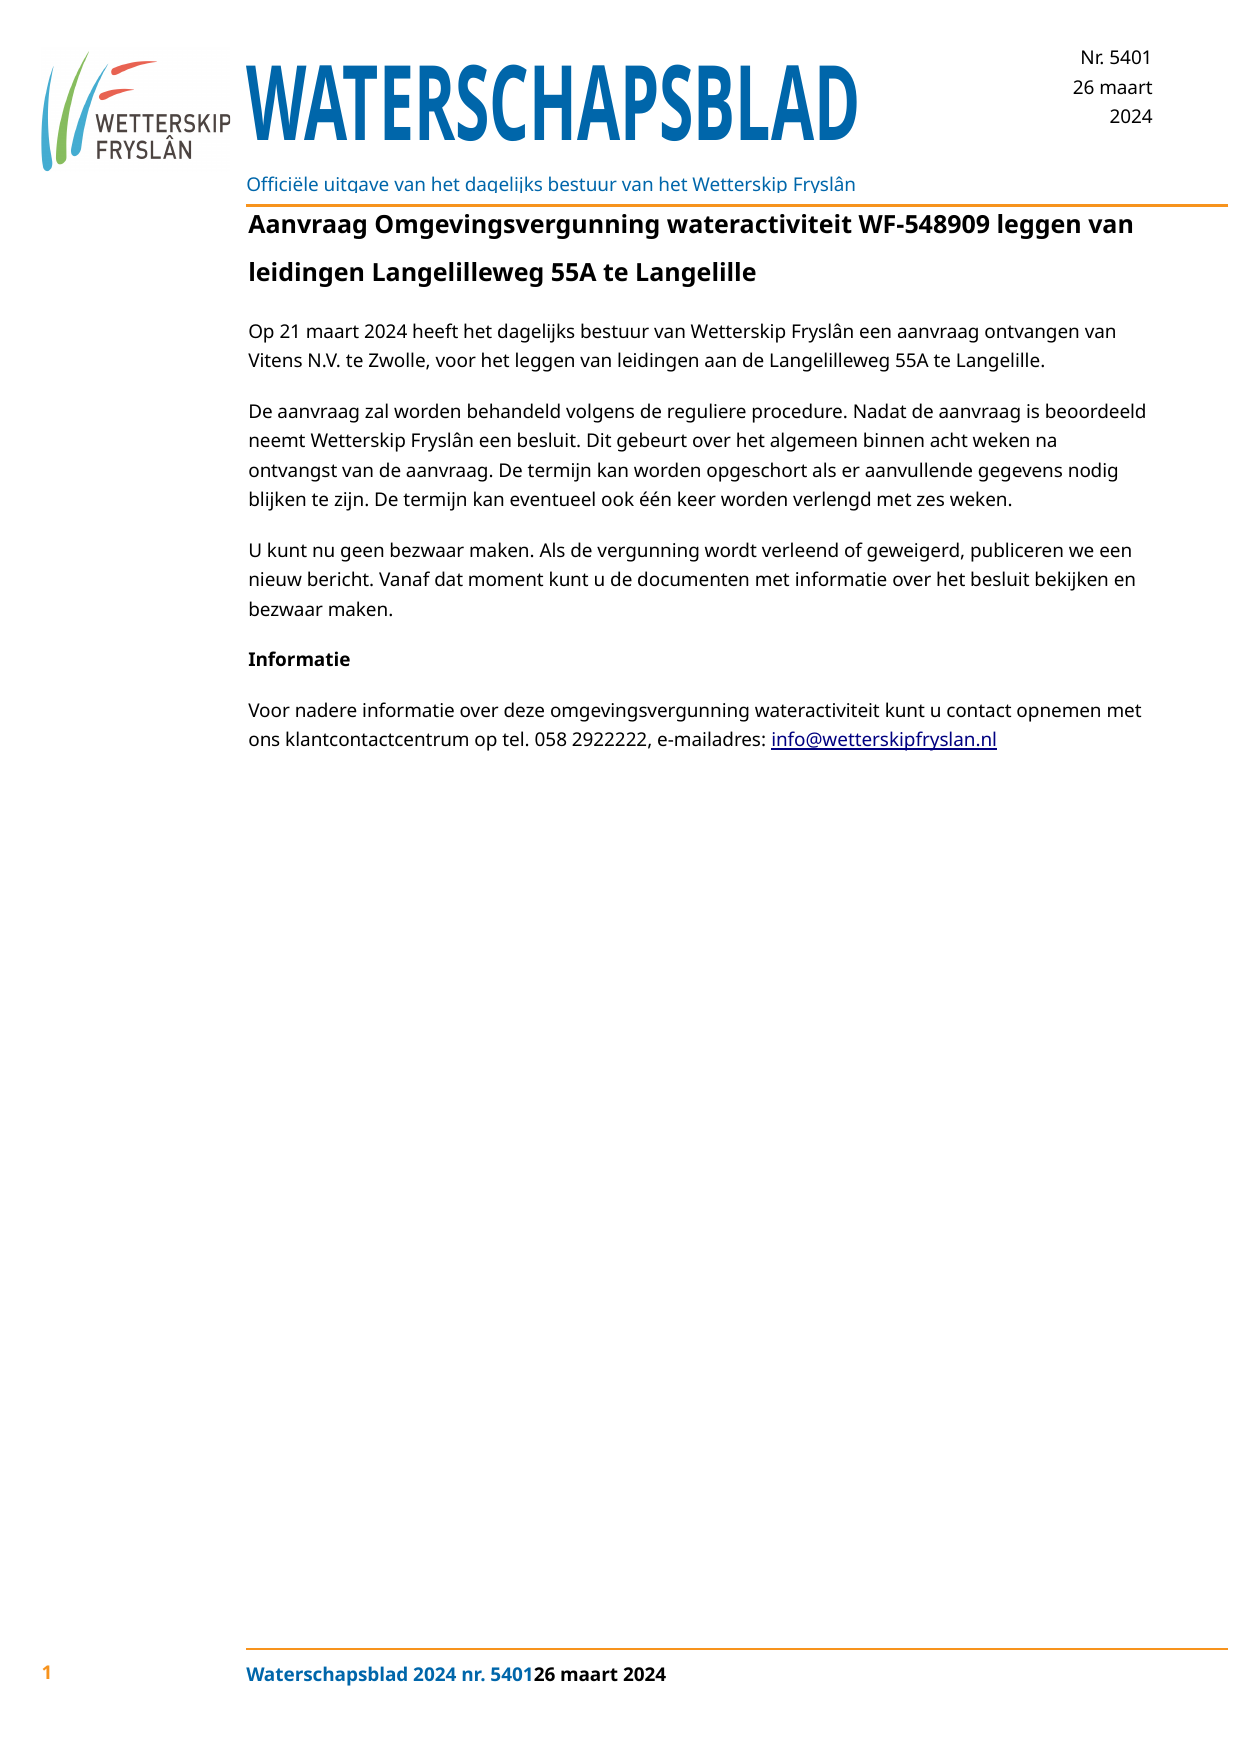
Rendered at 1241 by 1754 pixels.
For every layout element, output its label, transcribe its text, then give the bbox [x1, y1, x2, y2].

text Op 21 maart 2024 heeft het dagelijks bestuur van Wetterskip Fryslân een aanvraag ontvangen van Vitens N.V. te Zwolle, voor het leggen van leidingen aan de Langelilleweg 55A te Langelille. [248, 318, 1152, 373]
text Informatie [248, 647, 1152, 672]
text Voor nadere informatie over deze omgevingsvergunning wateractiviteit kunt u contact opnemen met ons klantcontactcentrum op tel. 058 2922222, e-mailadres: info@wetterskipfryslan.nl [248, 697, 1152, 752]
text U kunt nu geen bezwaar maken. Als de vergunning wordt verleend of geweigerd, publiceren we een nieuw bericht. Vanaf dat moment kunt u de documenten met informatie over het besluit bekijken en bezwaar maken. [248, 537, 1152, 622]
text De aanvraag zal worden behandeld volgens de reguliere procedure. Nadat de aanvraag is beoordeeld neemt Wetterskip Fryslân een besluit. Dit gebeurt over het algemeen binnen acht weken na ontvangst van de aanvraag. De termijn kan worden opgeschort als er aanvullende gegevens nodig blijken te zijn. De termijn kan eventueel ook één keer worden verlengd met zes weken. [248, 398, 1152, 512]
text Aanvraag Omgevingsvergunning wateractiviteit WF-548909 leggen van leidingen Langelilleweg 55A te Langelille [248, 207, 1152, 288]
picture [41, 47, 231, 172]
